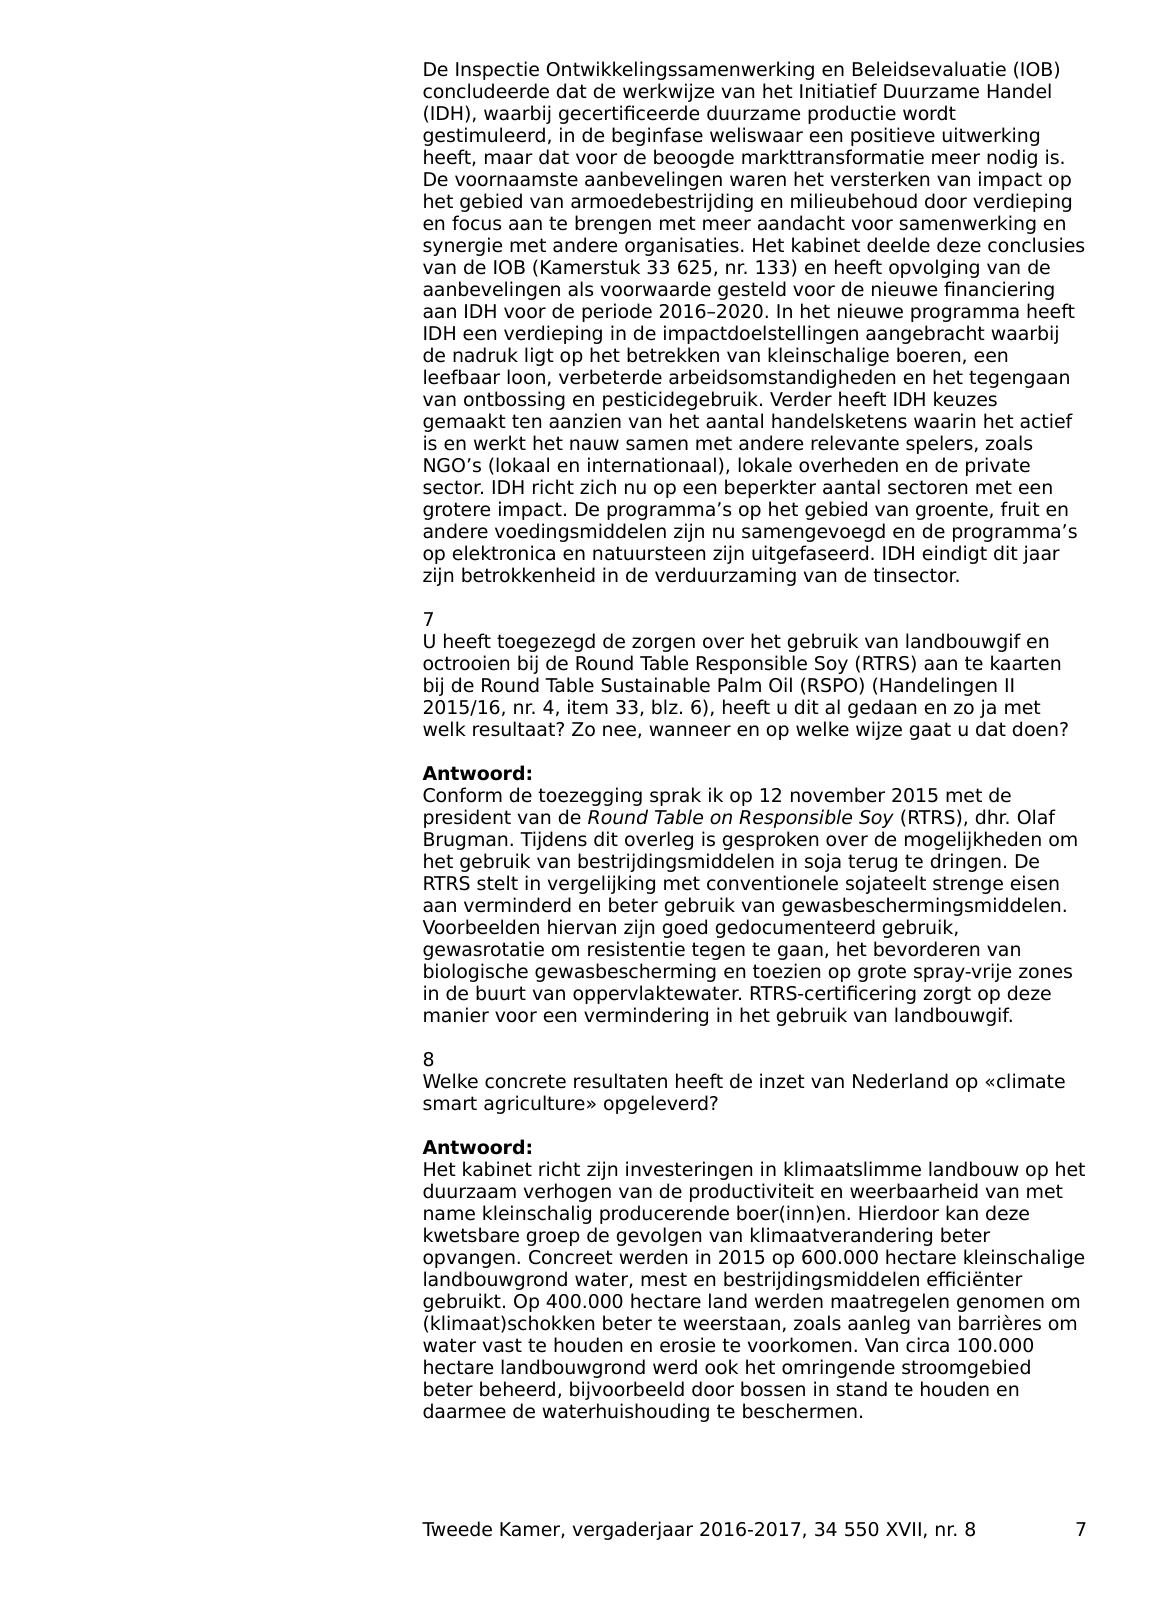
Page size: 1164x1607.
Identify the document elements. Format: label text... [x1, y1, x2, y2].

text 7 [422, 609, 1087, 631]
text Het kabinet richt zijn investeringen in klimaatslimme landbouw op het duurzaam verhogen van de productiviteit en weerbaarheid van met name kleinschalig producerende boer(inn)en. Hierdoor kan deze kwetsbare groep de gevolgen van klimaatverandering beter opvangen. Concreet werden in 2015 op 600.000 hectare kleinschalige landbouwgrond water, mest en bestrijdingsmiddelen efficiënter gebruikt. Op 400.000 hectare land werden maatregelen genomen om (klimaat)schokken beter te weerstaan, zoals aanleg van barrières om water vast te houden en erosie te voorkomen. Van circa 100.000 hectare landbouwgrond werd ook het omringende stroomgebied beter beheerd, bijvoorbeeld door bossen in stand te houden en daarmee de waterhuishouding te beschermen. [422, 1159, 1087, 1423]
text Conform de toezegging sprak ik op 12 november 2015 met de president van de Round Table on Responsible Soy (RTRS), dhr. Olaf Brugman. Tijdens dit overleg is gesproken over de mogelijkheden om het gebruik van bestrijdingsmiddelen in soja terug te dringen. De RTRS stelt in vergelijking met conventionele sojateelt strenge eisen aan verminderd en beter gebruik van gewasbeschermingsmiddelen. Voorbeelden hiervan zijn goed gedocumenteerd gebruik, gewasrotatie om resistentie tegen te gaan, het bevorderen van biologische gewasbescherming en toezien op grote spray-vrije zones in de buurt van oppervlaktewater. RTRS-certificering zorgt op deze manier voor een vermindering in het gebruik van landbouwgif. [422, 785, 1087, 1027]
text U heeft toegezegd de zorgen over het gebruik van landbouwgif en octrooien bij de Round Table Responsible Soy (RTRS) aan te kaarten bij de Round Table Sustainable Palm Oil (RSPO) (Handelingen II 2015/16, nr. 4, item 33, blz. 6), heeft u dit al gedaan en zo ja met welk resultaat? Zo nee, wanneer en op welke wijze gaat u dat doen? [422, 631, 1087, 741]
text Antwoord: [422, 1137, 1087, 1159]
text 8 [422, 1049, 1087, 1071]
text De Inspectie Ontwikkelingssamenwerking en Beleidsevaluatie (IOB) concludeerde dat de werkwijze van het Initiatief Duurzame Handel (IDH), waarbij gecertificeerde duurzame productie wordt gestimuleerd, in de beginfase weliswaar een positieve uitwerking heeft, maar dat voor de beoogde markttransformatie meer nodig is. De voornaamste aanbevelingen waren het versterken van impact op het gebied van armoedebestrijding en milieubehoud door verdieping en focus aan te brengen met meer aandacht voor samenwerking en synergie met andere organisaties. Het kabinet deelde deze conclusies van de IOB (Kamerstuk 33 625, nr. 133) en heeft opvolging van de aanbevelingen als voorwaarde gesteld voor de nieuwe financiering aan IDH voor de periode 2016–2020. In het nieuwe programma heeft IDH een verdieping in de impactdoelstellingen aangebracht waarbij de nadruk ligt op het betrekken van kleinschalige boeren, een leefbaar loon, verbeterde arbeidsomstandigheden en het tegengaan van ontbossing en pesticidegebruik. Verder heeft IDH keuzes gemaakt ten aanzien van het aantal handelsketens waarin het actief is en werkt het nauw samen met andere relevante spelers, zoals NGO’s (lokaal en internationaal), lokale overheden en de private sector. IDH richt zich nu op een beperkter aantal sectoren met een grotere impact. De programma’s op het gebied van groente, fruit en andere voedingsmiddelen zijn nu samengevoegd en de programma’s op elektronica en natuursteen zijn uitgefaseerd. IDH eindigt dit jaar zijn betrokkenheid in de verduurzaming van de tinsector. [422, 59, 1087, 587]
text Antwoord: [422, 763, 1087, 785]
text Welke concrete resultaten heeft de inzet van Nederland op «climate smart agriculture» opgeleverd? [422, 1071, 1087, 1115]
